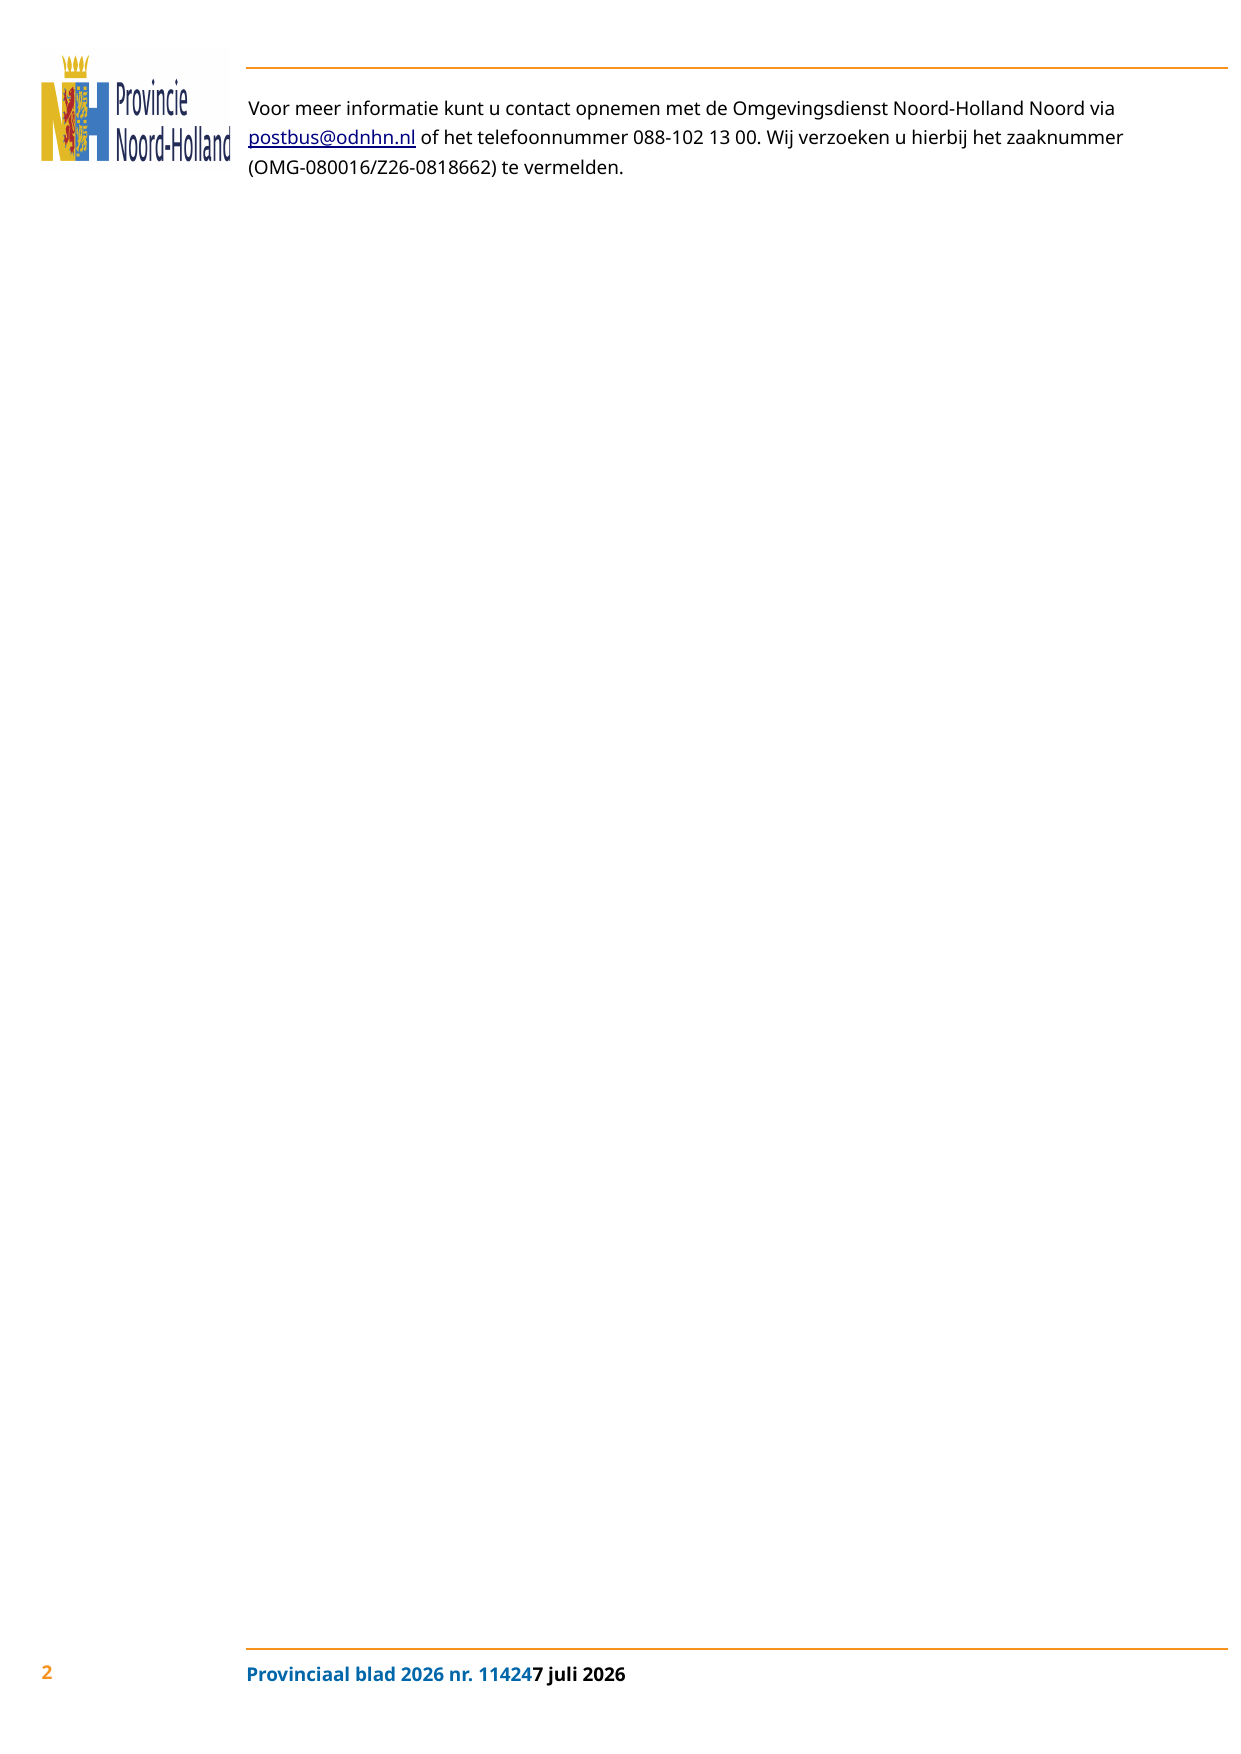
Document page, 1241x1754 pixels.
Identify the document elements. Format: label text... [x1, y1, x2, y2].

picture [41, 47, 231, 172]
text Voor meer informatie kunt u contact opnemen met de Omgevingsdienst Noord-Holland Noord via postbus@odnhn.nl of het telefoonnummer 088-102 13 00. Wij verzoeken u hierbij het zaaknummer (OMG-080016/Z26-0818662) te vermelden. [248, 95, 1152, 180]
